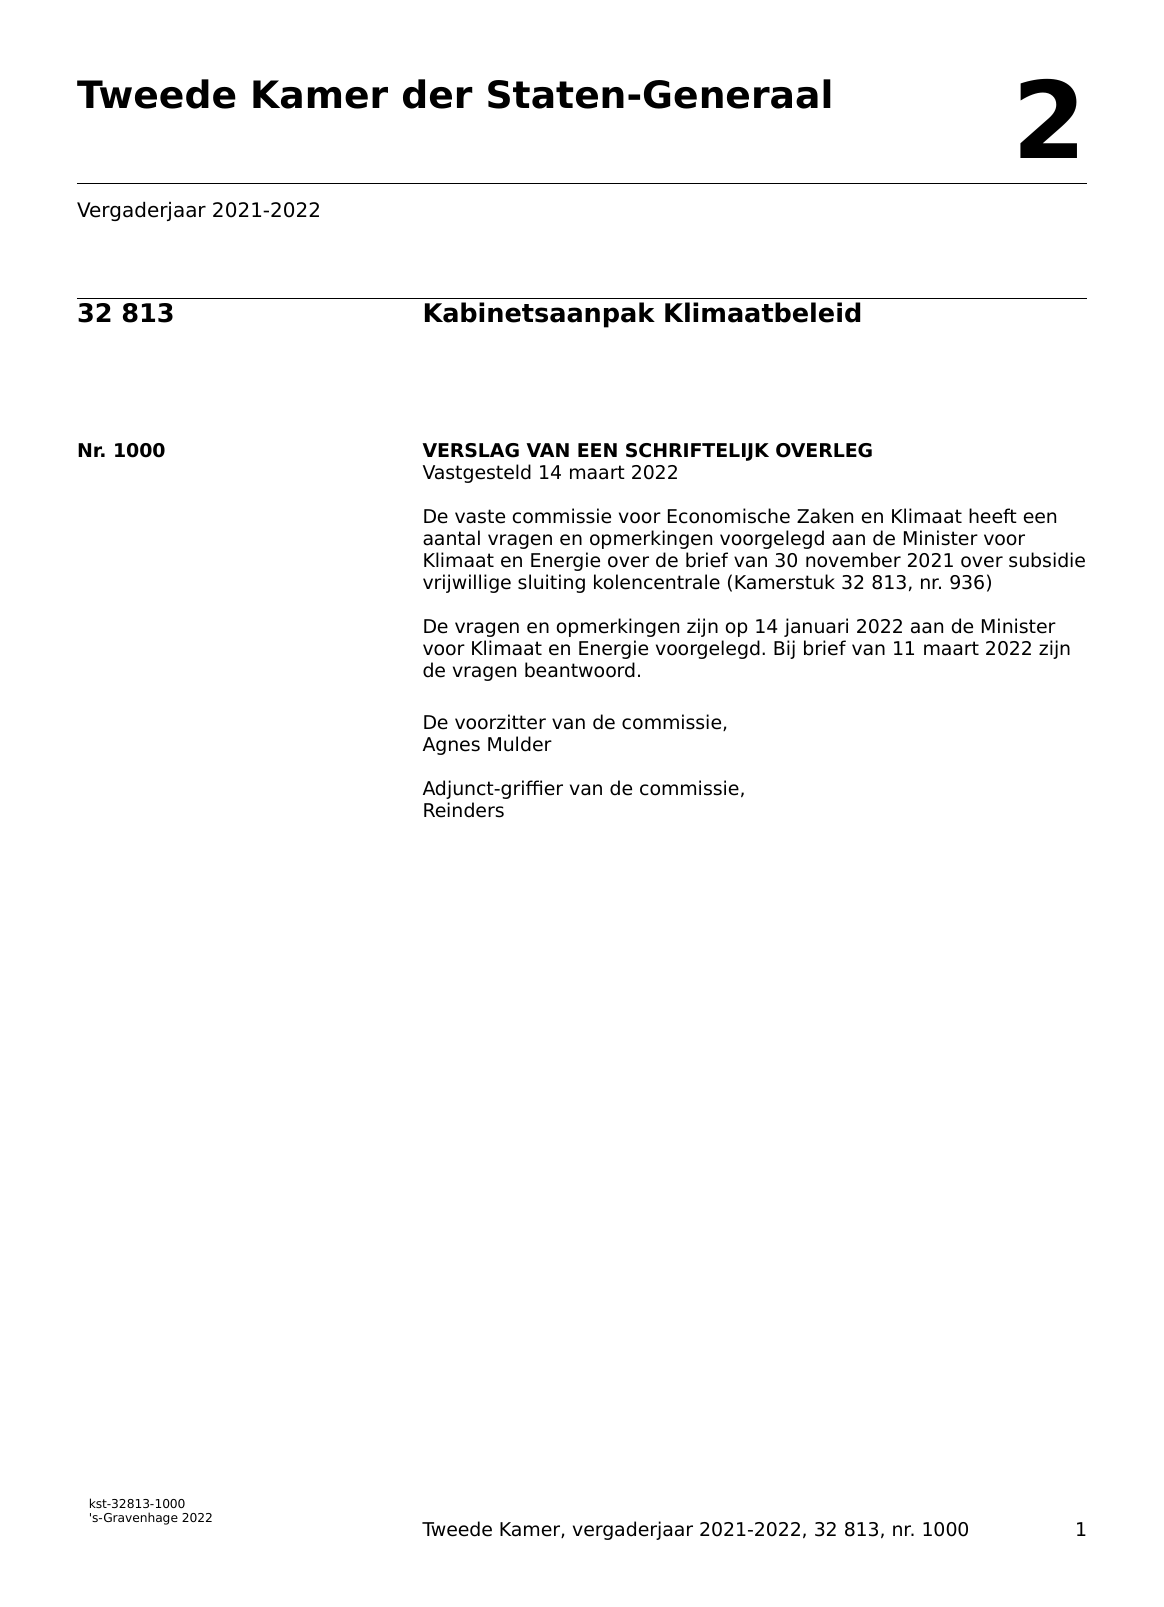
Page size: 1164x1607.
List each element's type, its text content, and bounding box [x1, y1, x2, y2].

text De voorzitter van de commissie, Agnes Mulder [422, 712, 1087, 756]
table_cell Vergaderjaar 2021-2022 [77, 184, 1087, 298]
table_header 2 [886, 59, 1087, 183]
subtitle 32 813 Kabinetsaanpak Klimaatbeleid [77, 299, 1087, 329]
table_header Tweede Kamer der Staten-Generaal [77, 59, 886, 183]
text 's-Gravenhage 2022 [88, 1511, 323, 1525]
text De vragen en opmerkingen zijn op 14 januari 2022 aan de Minister voor Klimaat en Energie voorgelegd. Bij brief van 11 maart 2022 zijn de vragen beantwoord. [422, 616, 1087, 682]
text Adjunct-griffier van de commissie, Reinders [422, 778, 1087, 822]
text kst-32813-1000 [88, 1497, 323, 1511]
text De vaste commissie voor Economische Zaken en Klimaat heeft een aantal vragen en opmerkingen voorgelegd aan de Minister voor Klimaat en Energie over de brief van 30 november 2021 over subsidie vrijwillige sluiting kolencentrale (Kamerstuk 32 813, nr. 936) [422, 506, 1087, 594]
subtitle Nr. 1000 VERSLAG VAN EEN SCHRIFTELIJK OVERLEG [77, 440, 1087, 462]
text Vastgesteld 14 maart 2022 [422, 462, 1087, 484]
